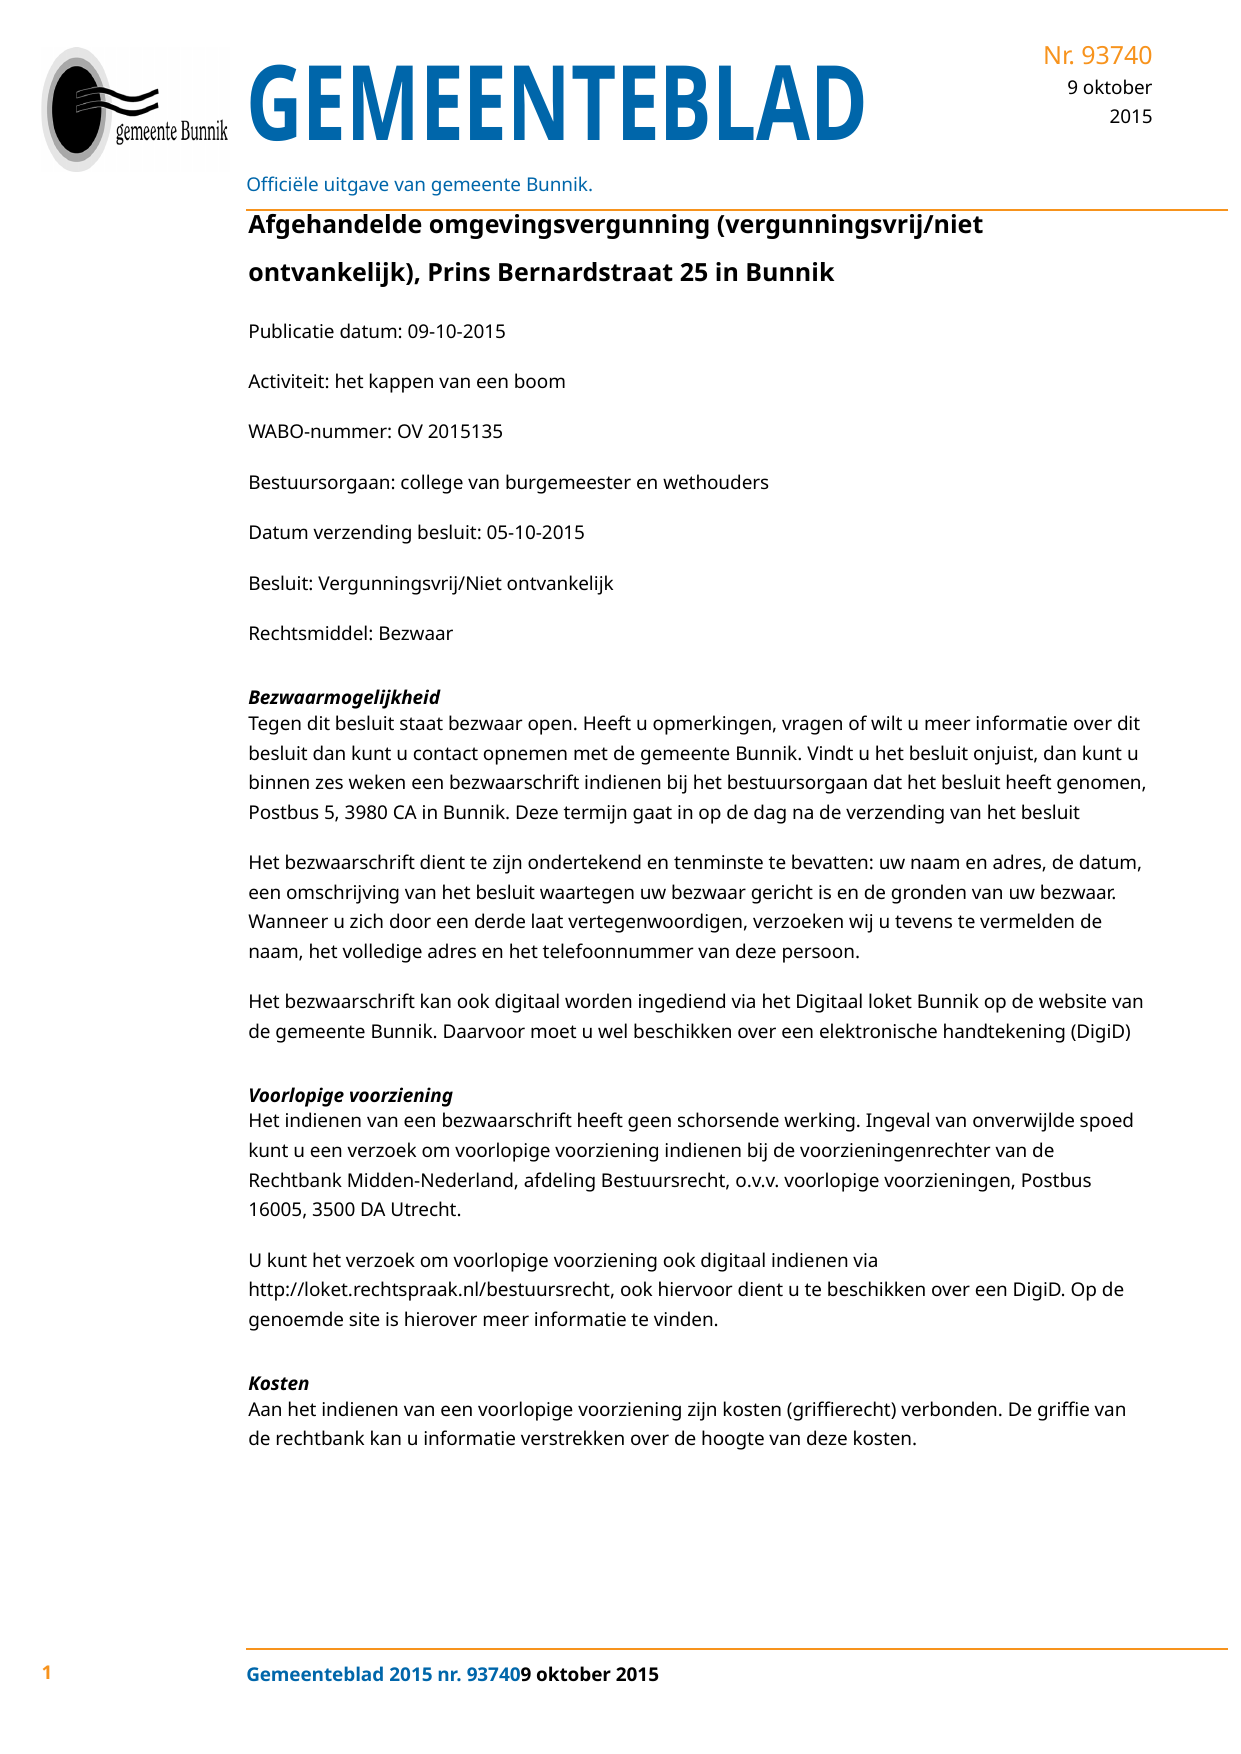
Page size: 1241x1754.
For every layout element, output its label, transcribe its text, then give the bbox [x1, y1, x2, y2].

text Datum verzending besluit: 05-10-2015 [248, 519, 1152, 545]
text Het bezwaarschrift dient te zijn ondertekend en tenminste te bevatten: uw naam en adres, de datum, een omschrijving van het besluit waartegen uw bezwaar gericht is en de gronden van uw bezwaar. Wanneer u zich door een derde laat vertegenwoordigen, verzoeken wij u tevens te vermelden de naam, het volledige adres en het telefoonnummer van deze persoon. [248, 849, 1152, 964]
text Kosten [248, 1370, 1152, 1396]
text Besluit: Vergunningsvrij/Niet ontvankelijk [248, 570, 1152, 596]
text Afgehandelde omgevingsvergunning (vergunningsvrij/niet ontvankelijk), Prins Bernardstraat 25 in Bunnik [248, 211, 1152, 288]
text Publicatie datum: 09-10-2015 [248, 318, 1152, 344]
text U kunt het verzoek om voorlopige voorziening ook digitaal indienen via http://loket.rechtspraak.nl/bestuursrecht, ook hiervoor dient u te beschikken over een DigiD. Op de genoemde site is hierover meer informatie te vinden. [248, 1247, 1152, 1332]
text Tegen dit besluit staat bezwaar open. Heeft u opmerkingen, vragen of wilt u meer informatie over dit besluit dan kunt u contact opnemen met de gemeente Bunnik. Vindt u het besluit onjuist, dan kunt u binnen zes weken een bezwaarschrift indienen bij het bestuursorgaan dat het besluit heeft genomen, Postbus 5, 3980 CA in Bunnik. Deze termijn gaat in op de dag na de verzending van het besluit [248, 710, 1152, 824]
text Rechtsmiddel: Bezwaar [248, 620, 1152, 646]
text Activiteit: het kappen van een boom [248, 368, 1152, 394]
text WABO-nummer: OV 2015135 [248, 419, 1152, 444]
text Het bezwaarschrift kan ook digitaal worden ingediend via het Digitaal loket Bunnik op de website van de gemeente Bunnik. Daarvoor moet u wel beschikken over een elektronische handtekening (DigiD) [248, 988, 1152, 1044]
text Voorlopige voorziening [248, 1082, 1152, 1108]
text Bezwaarmogelijkheid [248, 684, 1152, 710]
text Bestuursorgaan: college van burgemeester en wethouders [248, 469, 1152, 495]
picture [41, 47, 231, 172]
text Aan het indienen van een voorlopige voorziening zijn kosten (griffierecht) verbonden. De griffie van de rechtbank kan u informatie verstrekken over de hoogte van deze kosten. [248, 1396, 1152, 1451]
text Het indienen van een bezwaarschrift heeft geen schorsende werking. Ingeval van onverwijlde spoed kunt u een verzoek om voorlopige voorziening indienen bij de voorzieningenrechter van de Rechtbank Midden-Nederland, afdeling Bestuursrecht, o.v.v. voorlopige voorzieningen, Postbus 16005, 3500 DA Utrecht. [248, 1108, 1152, 1222]
